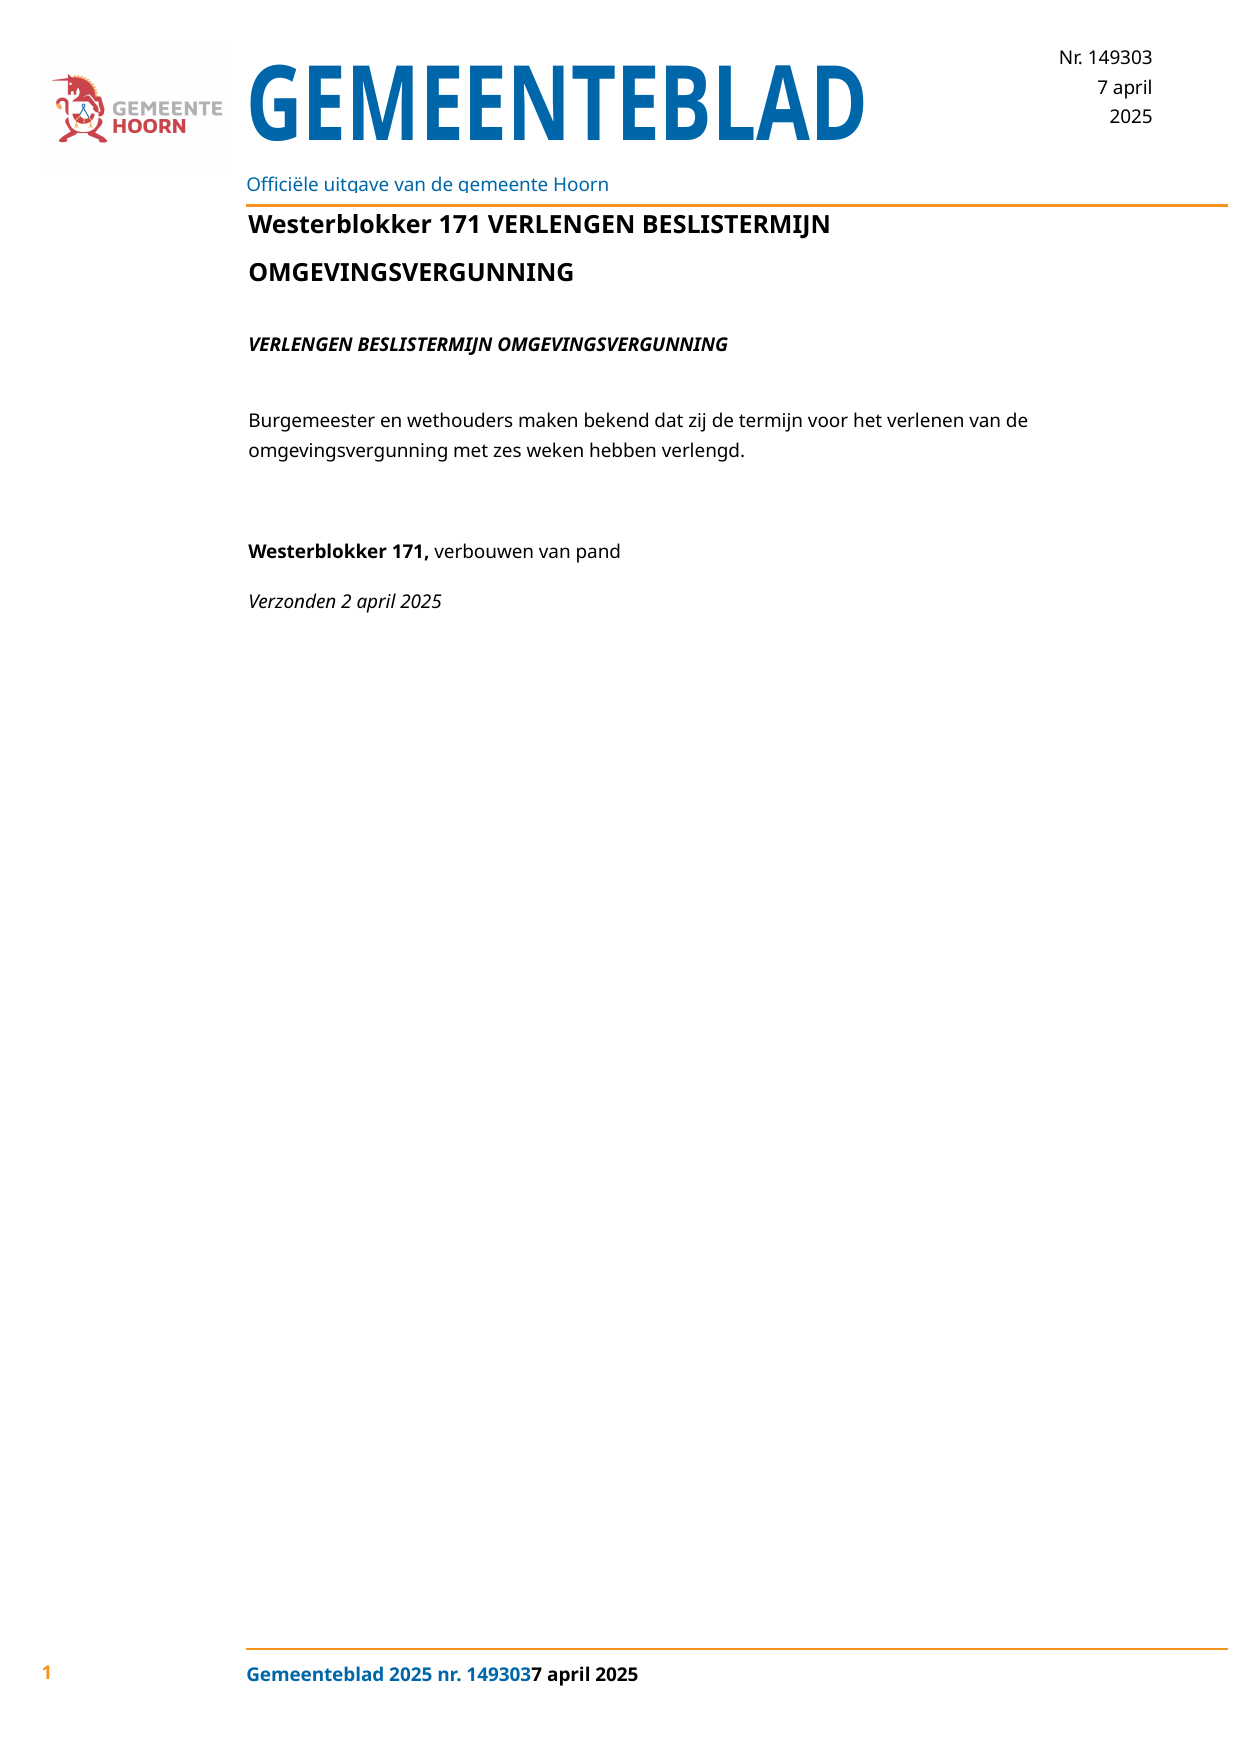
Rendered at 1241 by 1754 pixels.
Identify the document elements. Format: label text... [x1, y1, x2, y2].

text Westerblokker 171 VERLENGEN BESLISTERMIJN OMGEVINGSVERGUNNING [248, 207, 1152, 288]
text VERLENGEN BESLISTERMIJN OMGEVINGSVERGUNNING [248, 331, 1152, 357]
text Burgemeester en wethouders maken bekend dat zij de termijn voor het verlenen van de omgevingsvergunning met zes weken hebben verlengd. [248, 408, 1152, 463]
text Westerblokker 171, verbouwen van pand [248, 538, 1152, 564]
text Verzonden 2 april 2025 [248, 588, 1152, 614]
picture [41, 47, 231, 172]
